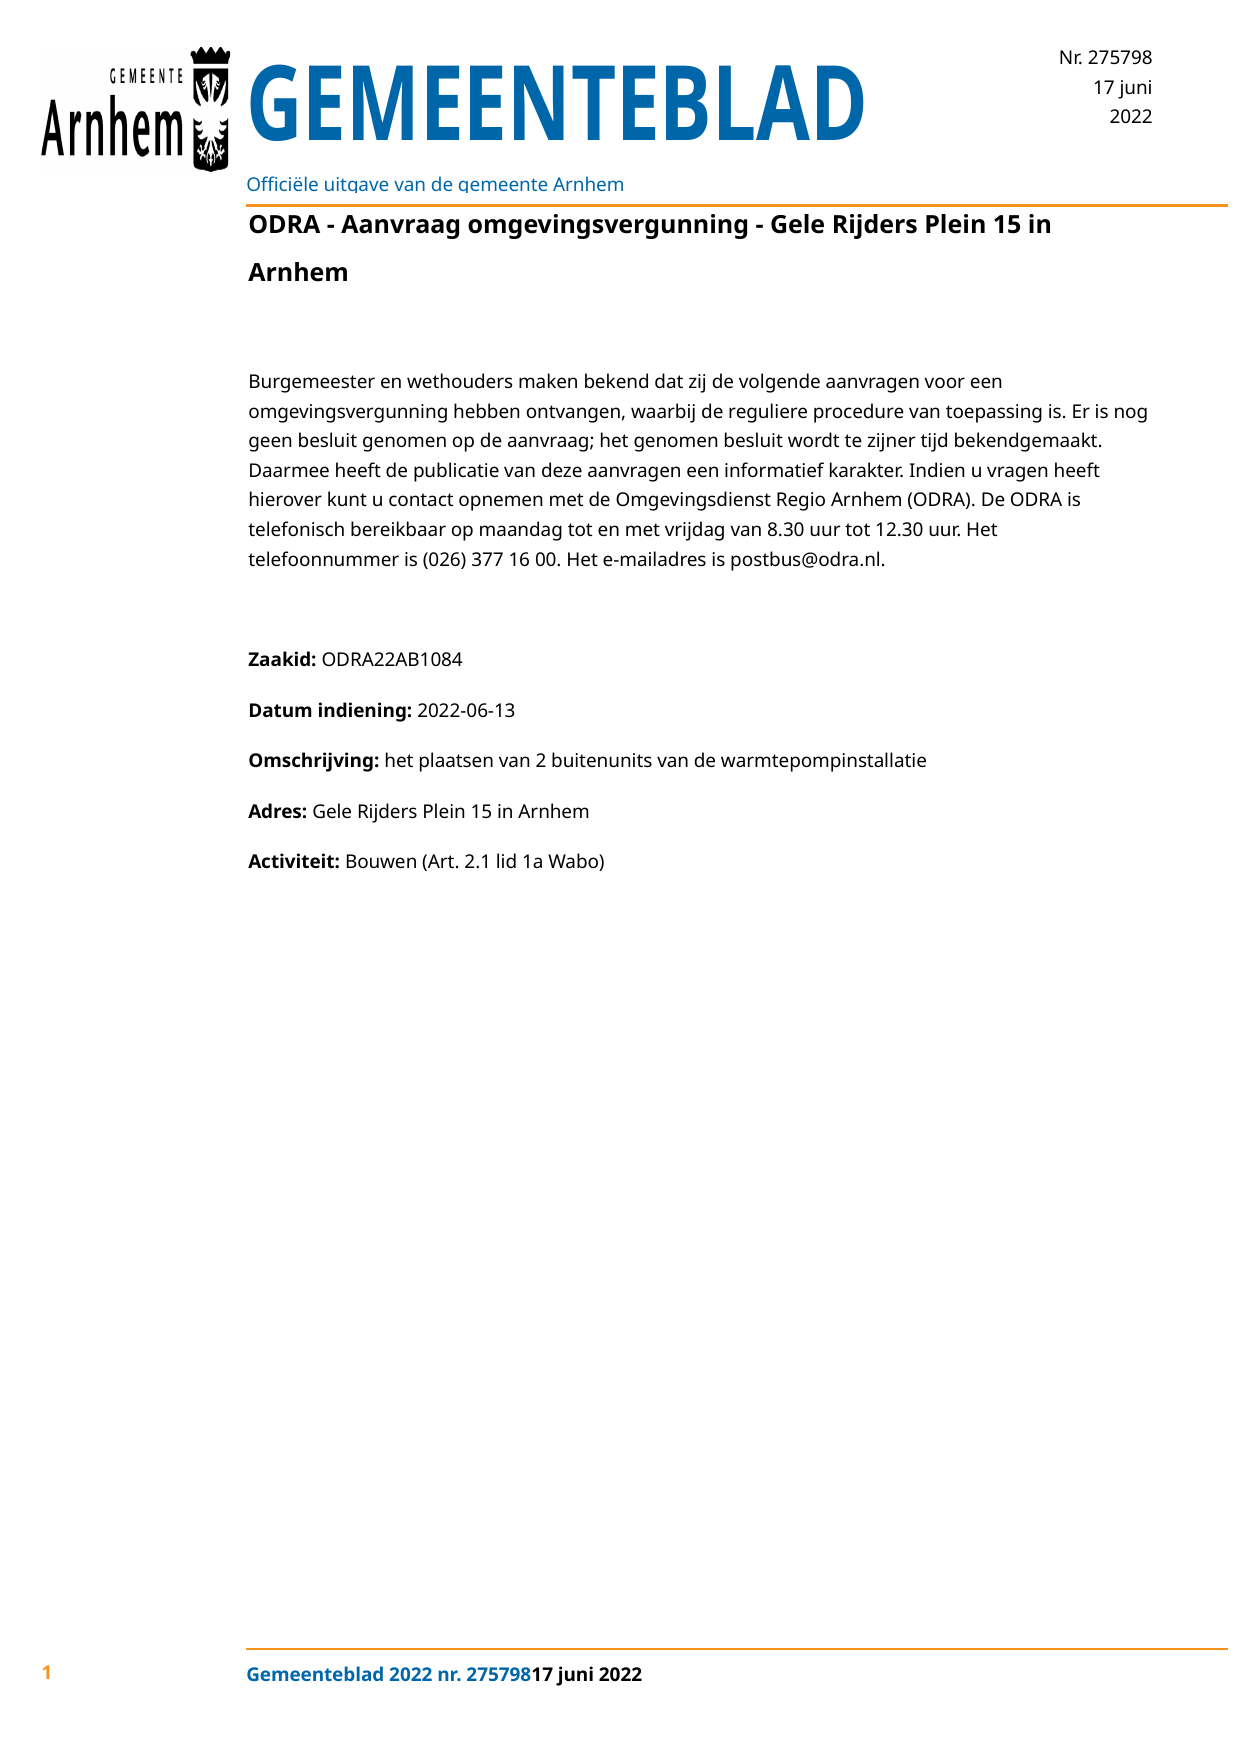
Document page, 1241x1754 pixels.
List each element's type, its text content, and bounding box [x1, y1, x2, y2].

text Adres: Gele Rijders Plein 15 in Arnhem [248, 798, 1152, 824]
text Burgemeester en wethouders maken bekend dat zij de volgende aanvragen voor een omgevingsvergunning hebben ontvangen, waarbij de reguliere procedure van toepassing is. Er is nog geen besluit genomen op de aanvraag; het genomen besluit wordt te zijner tijd bekendgemaakt. Daarmee heeft de publicatie van deze aanvragen een informatief karakter. Indien u vragen heeft hierover kunt u contact opnemen met de Omgevingsdienst Regio Arnhem (ODRA). De ODRA is telefonisch bereikbaar op maandag tot en met vrijdag van 8.30 uur tot 12.30 uur. Het telefoonnummer is (026) 377 16 00. Het e-mailadres is postbus@odra.nl. [248, 368, 1152, 572]
text ODRA - Aanvraag omgevingsvergunning - Gele Rijders Plein 15 in Arnhem [248, 207, 1152, 288]
picture [41, 47, 231, 172]
text Activiteit: Bouwen (Art. 2.1 lid 1a Wabo) [248, 848, 1152, 874]
text Datum indiening: 2022-06-13 [248, 697, 1152, 723]
text Zaakid: ODRA22AB1084 [248, 647, 1152, 672]
text Omschrijving: het plaatsen van 2 buitenunits van de warmtepompinstallatie [248, 747, 1152, 773]
